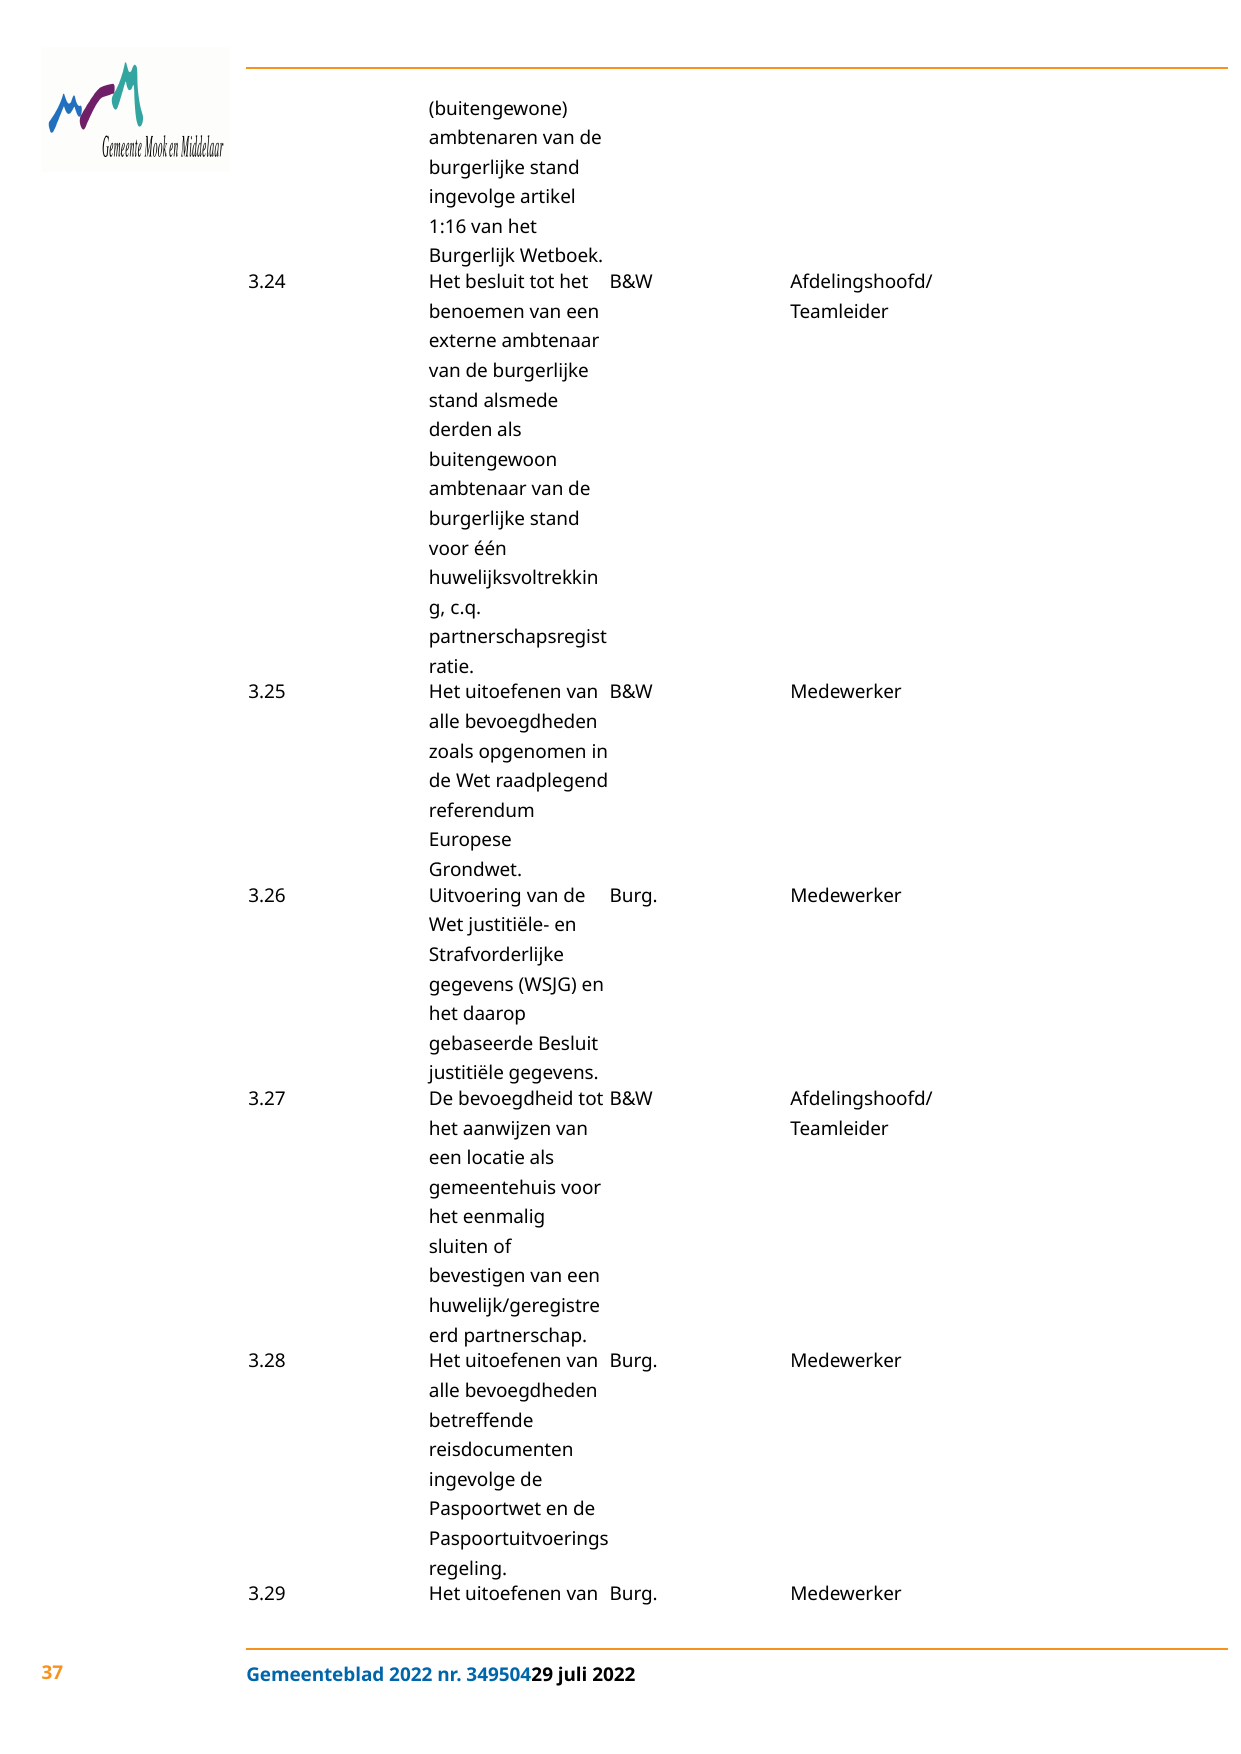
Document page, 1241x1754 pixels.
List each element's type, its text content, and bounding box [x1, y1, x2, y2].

table_cell Uitvoering van de Wet justitiële- en Strafvorderlijke gegevens (WSJG) en het daarop gebaseerde Besluit justitiële gegevens. [429, 882, 609, 1085]
table_cell Medewerker [790, 1580, 971, 1606]
table_cell [790, 95, 971, 268]
table_cell De bevoegdheid tot het aanwijzen van een locatie als gemeentehuis voor het eenmalig sluiten of bevestigen van een huwelijk/geregistreerd partnerschap. [429, 1085, 609, 1348]
table_cell Afdelingshoofd/Teamleider [790, 1085, 971, 1348]
table_cell Afdelingshoofd/Teamleider [790, 269, 971, 679]
table_cell Het uitoefenen van alle bevoegdheden zoals opgenomen in de Wet raadplegend referendum Europese Grondwet. [429, 679, 609, 882]
table_cell 3.25 [248, 679, 429, 882]
table_cell Medewerker [790, 1348, 971, 1580]
table_cell Burg. [609, 1348, 790, 1580]
table_cell 3.24 [248, 269, 429, 679]
table_cell 3.26 [248, 882, 429, 1085]
table_cell 3.27 [248, 1085, 429, 1348]
table_cell Het besluit tot het benoemen van een externe ambtenaar van de burgerlijke stand alsmede derden als buitengewoon ambtenaar van de burgerlijke stand voor één huwelijksvoltrekking, c.q. partnerschapsregistratie. [429, 269, 609, 679]
table_cell [971, 269, 1152, 679]
picture [41, 47, 231, 172]
table_cell [971, 95, 1152, 268]
table_cell Medewerker [790, 882, 971, 1085]
table_cell 3.28 [248, 1348, 429, 1580]
table_cell B&W [609, 269, 790, 679]
table_cell [248, 95, 429, 268]
table_cell 3.29 [248, 1580, 429, 1606]
table_cell B&W [609, 1085, 790, 1348]
table_cell Burg. [609, 1580, 790, 1606]
table_cell [971, 882, 1152, 1085]
table_cell [609, 95, 790, 268]
table_cell [971, 679, 1152, 882]
table_cell [971, 1085, 1152, 1348]
table_cell Het uitoefenen van [429, 1580, 609, 1606]
table_cell Burg. [609, 882, 790, 1085]
table_cell Het uitoefenen van alle bevoegdheden betreffende reisdocumenten ingevolge de Paspoortwet en de Paspoortuitvoeringsregeling. [429, 1348, 609, 1580]
table_cell B&W [609, 679, 790, 882]
table_cell Medewerker [790, 679, 971, 882]
table_cell [971, 1580, 1152, 1606]
table_cell (buitengewone) ambtenaren van de burgerlijke stand ingevolge artikel 1:16 van het Burgerlijk Wetboek. [429, 95, 609, 268]
table_cell [971, 1348, 1152, 1580]
